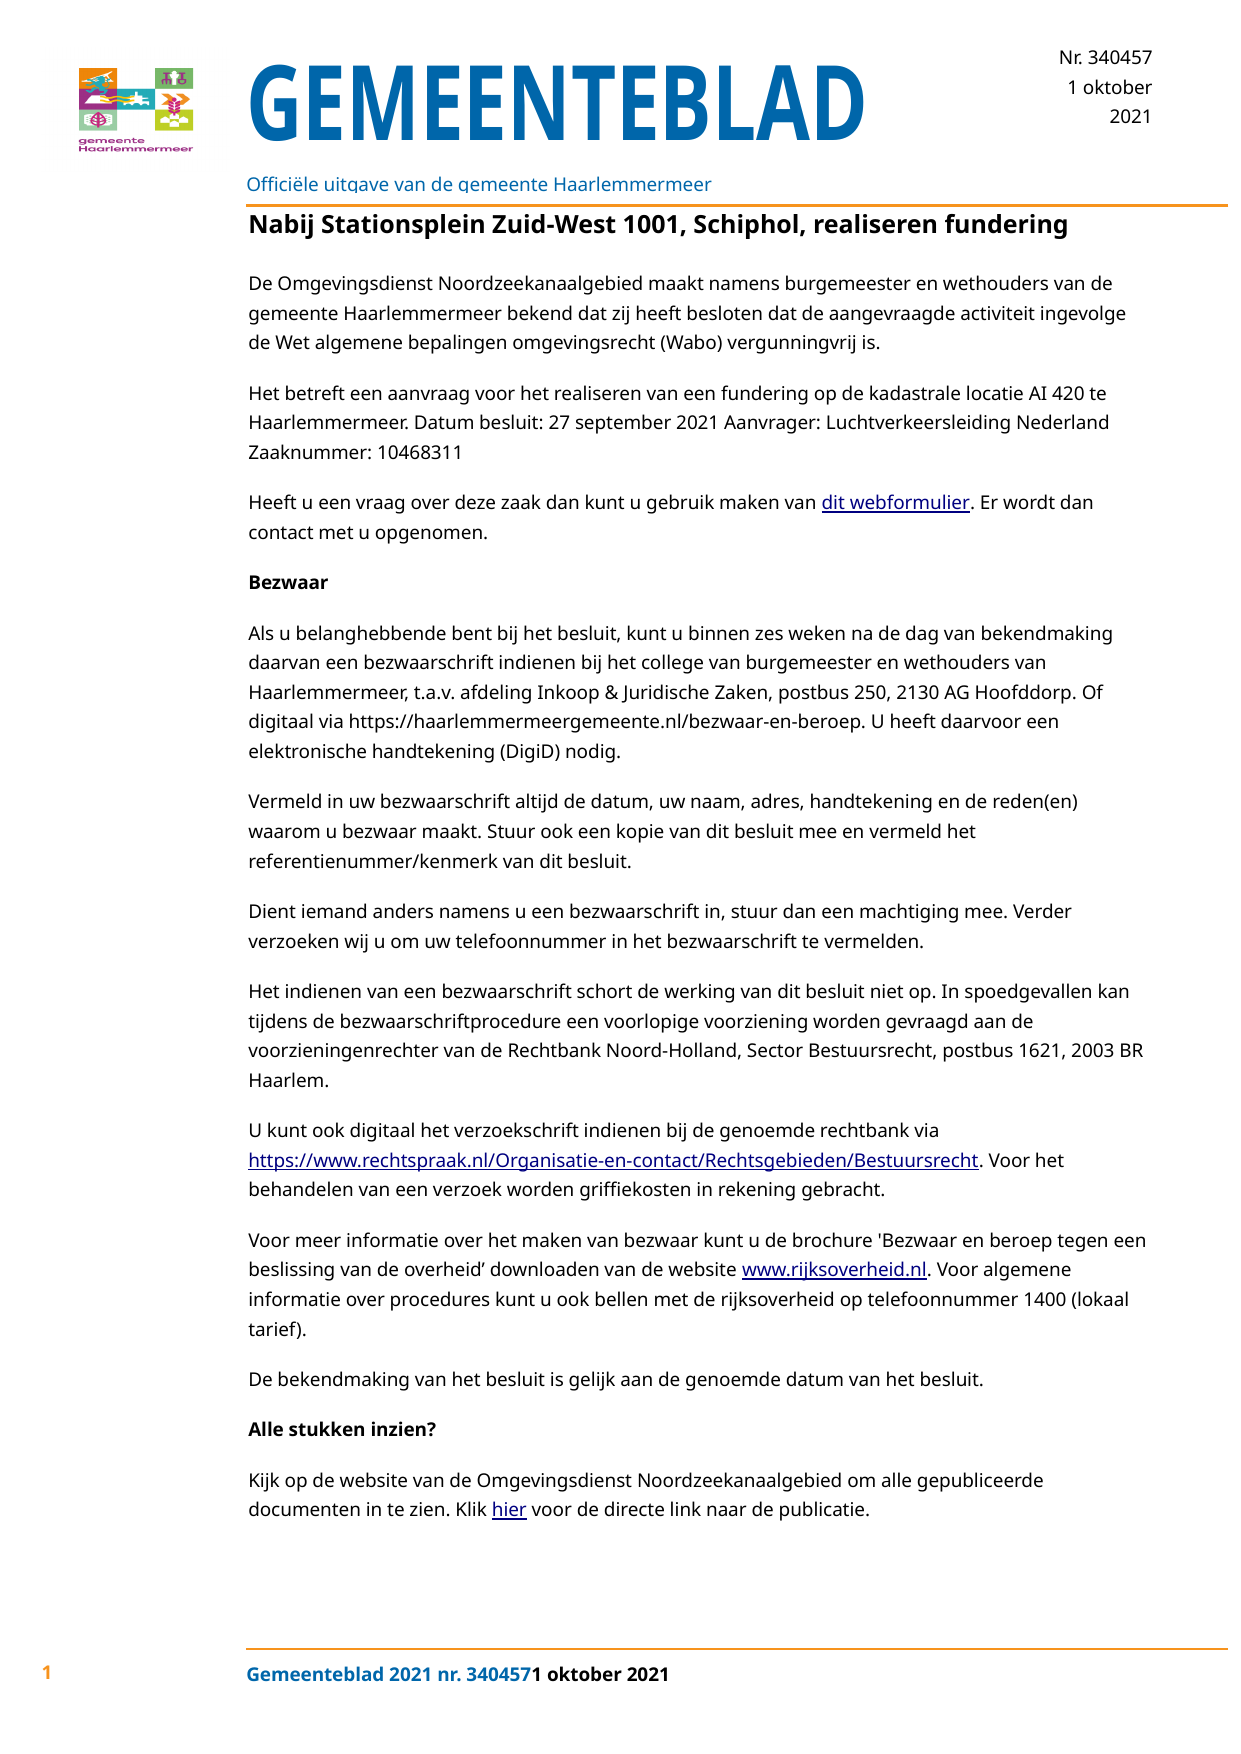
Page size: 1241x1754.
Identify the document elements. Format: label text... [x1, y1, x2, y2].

text Bezwaar [248, 569, 1152, 595]
text Het indienen van een bezwaarschrift schort de werking van dit besluit niet op. In spoedgevallen kan tijdens de bezwaarschriftprocedure een voorlopige voorziening worden gevraagd aan de voorzieningenrechter van de Rechtbank Noord-Holland, Sector Bestuursrecht, postbus 1621, 2003 BR Haarlem. [248, 978, 1152, 1093]
text Alle stukken inzien? [248, 1417, 1152, 1442]
text Kijk op de website van de Omgevingsdienst Noordzeekanaalgebied om alle gepubliceerde documenten in te zien. Klik hier voor de directe link naar de publicatie. [248, 1467, 1152, 1522]
text Dient iemand anders namens u een bezwaarschrift in, stuur dan een machtiging mee. Verder verzoeken wij u om uw telefoonnummer in het bezwaarschrift te vermelden. [248, 898, 1152, 953]
text Als u belanghebbende bent bij het besluit, kunt u binnen zes weken na de dag van bekendmaking daarvan een bezwaarschrift indienen bij het college van burgemeester en wethouders van Haarlemmermeer, t.a.v. afdeling Inkoop & Juridische Zaken, postbus 250, 2130 AG Hoofddorp. Of digitaal via https://haarlemmermeergemeente.nl/bezwaar-en-beroep. U heeft daarvoor een elektronische handtekening (DigiD) nodig. [248, 620, 1152, 764]
text Vermeld in uw bezwaarschrift altijd de datum, uw naam, adres, handtekening en de reden(en) waarom u bezwaar maakt. Stuur ook een kopie van dit besluit mee en vermeld het referentienummer/kenmerk van dit besluit. [248, 789, 1152, 873]
text Het betreft een aanvraag voor het realiseren van een fundering op de kadastrale locatie AI 420 te Haarlemmermeer. Datum besluit: 27 september 2021 Aanvrager: Luchtverkeersleiding Nederland Zaaknummer: 10468311 [248, 380, 1152, 465]
text Nabij Stationsplein Zuid-West 1001, Schiphol, realiseren fundering [248, 207, 1152, 241]
text U kunt ook digitaal het verzoekschrift indienen bij de genoemde rechtbank via https://www.rechtspraak.nl/Organisatie-en-contact/Rechtsgebieden/Bestuursrecht. Voor het behandelen van een verzoek worden griffiekosten in rekening gebracht. [248, 1117, 1152, 1202]
text Heeft u een vraag over deze zaak dan kunt u gebruik maken van dit webformulier. Er wordt dan contact met u opgenomen. [248, 489, 1152, 545]
text De bekendmaking van het besluit is gelijk aan de genoemde datum van het besluit. [248, 1366, 1152, 1392]
text Voor meer informatie over het maken van bezwaar kunt u de brochure 'Bezwaar en beroep tegen een beslissing van de overheid’ downloaden van de website www.rijksoverheid.nl. Voor algemene informatie over procedures kunt u ook bellen met de rijksoverheid op telefoonnummer 1400 (lokaal tarief). [248, 1227, 1152, 1341]
text De Omgevingsdienst Noordzeekanaalgebied maakt namens burgemeester en wethouders van de gemeente Haarlemmermeer bekend dat zij heeft besloten dat de aangevraagde activiteit ingevolge de Wet algemene bepalingen omgevingsrecht (Wabo) vergunningvrij is. [248, 270, 1152, 355]
picture [41, 47, 231, 172]
